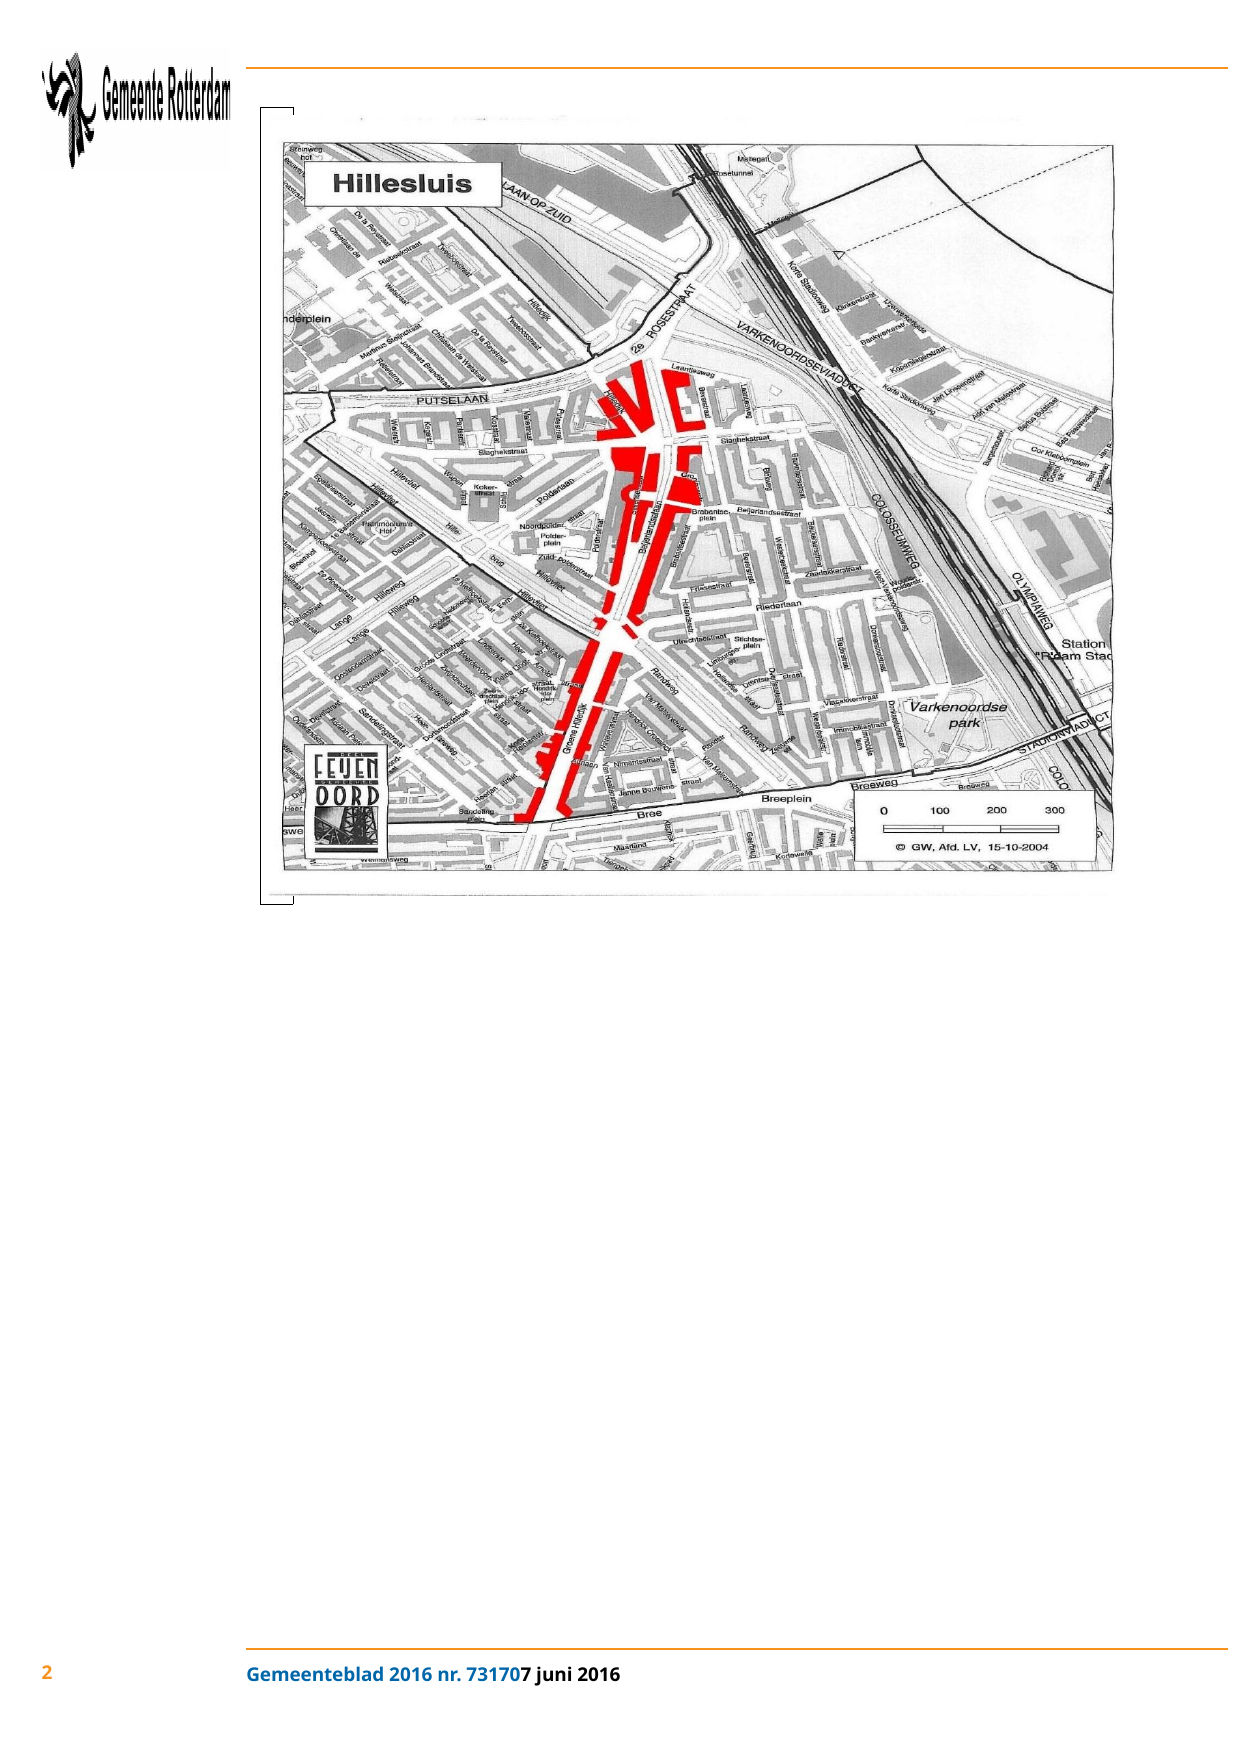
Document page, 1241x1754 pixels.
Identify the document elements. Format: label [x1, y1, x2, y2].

picture [41, 47, 231, 172]
picture [268, 115, 1124, 896]
